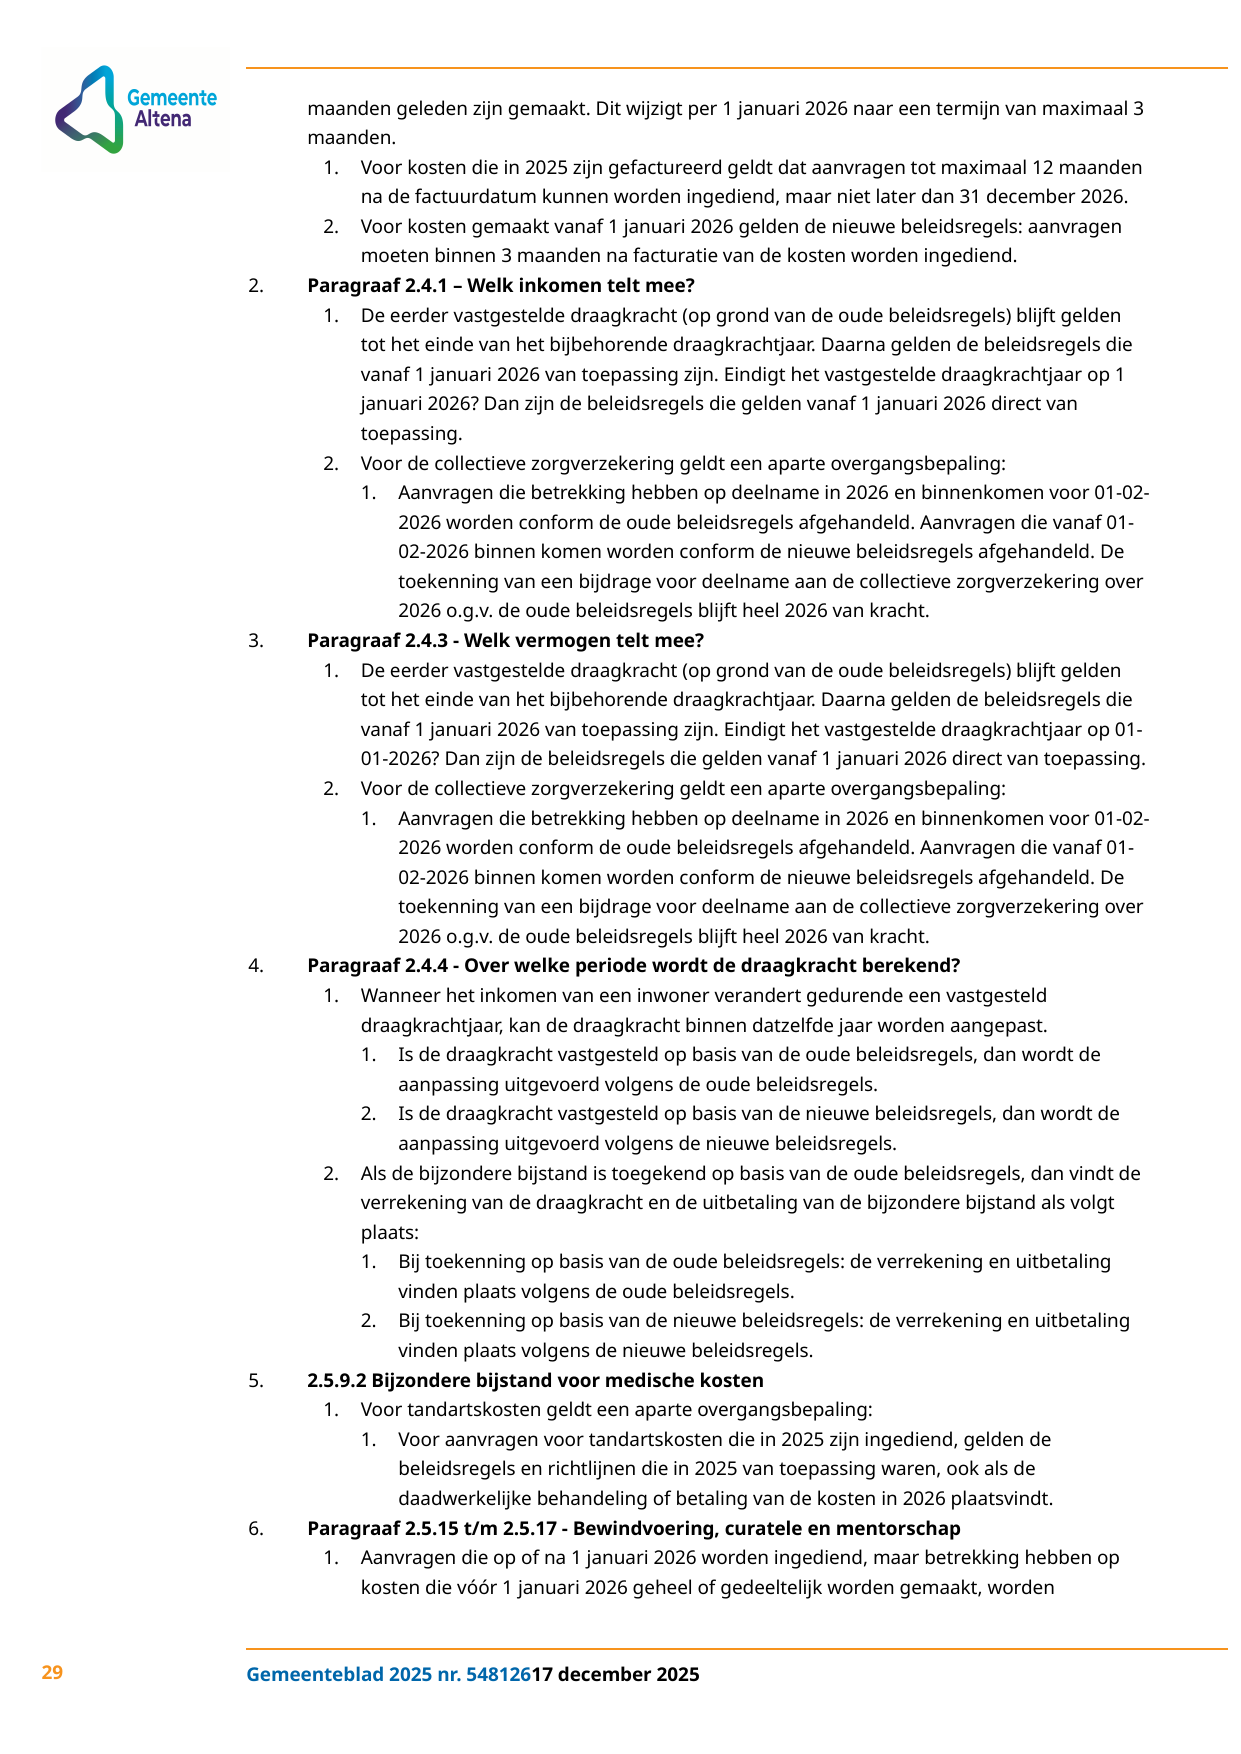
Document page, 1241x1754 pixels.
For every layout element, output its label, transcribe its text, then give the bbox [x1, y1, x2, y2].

list Paragraaf 2.4.3 - Welk vermogen telt mee? [248, 627, 1152, 653]
list Paragraaf 2.5.15 t/m 2.5.17 - Bewindvoering, curatele en mentorschap [248, 1515, 1152, 1541]
list Aanvragen die betrekking hebben op deelname in 2026 en binnenkomen voor 01-02-2026 worden conform de oude beleidsregels afgehandeld. Aanvragen die vanaf 01-02-2026 binnen komen worden conform de nieuwe beleidsregels afgehandeld. De toekenning van een bijdrage voor deelname aan de collectieve zorgverzekering over 2026 o.g.v. de oude beleidsregels blijft heel 2026 van kracht. [361, 805, 1152, 949]
picture [41, 47, 231, 172]
list Voor tandartskosten geldt een aparte overgangsbepaling: [323, 1396, 1152, 1422]
list Bij toekenning op basis van de nieuwe beleidsregels: de verrekening en uitbetaling vinden plaats volgens de nieuwe beleidsregels. [361, 1308, 1152, 1363]
list De eerder vastgestelde draagkracht (op grond van de oude beleidsregels) blijft gelden tot het einde van het bijbehorende draagkrachtjaar. Daarna gelden de beleidsregels die vanaf 1 januari 2026 van toepassing zijn. Eindigt het vastgestelde draagkrachtjaar op 01-01-2026? Dan zijn de beleidsregels die gelden vanaf 1 januari 2026 direct van toepassing. [323, 657, 1152, 771]
list Aanvragen die betrekking hebben op deelname in 2026 en binnenkomen voor 01-02-2026 worden conform de oude beleidsregels afgehandeld. Aanvragen die vanaf 01-02-2026 binnen komen worden conform de nieuwe beleidsregels afgehandeld. De toekenning van een bijdrage voor deelname aan de collectieve zorgverzekering over 2026 o.g.v. de oude beleidsregels blijft heel 2026 van kracht. [361, 479, 1152, 623]
list Aanvragen die op of na 1 januari 2026 worden ingediend, maar betrekking hebben op kosten die vóór 1 januari 2026 geheel of gedeeltelijk worden gemaakt, worden [323, 1544, 1152, 1600]
list Als de bijzondere bijstand is toegekend op basis van de oude beleidsregels, dan vindt de verrekening van de draagkracht en de uitbetaling van de bijzondere bijstand als volgt plaats: [323, 1160, 1152, 1245]
list Voor de collectieve zorgverzekering geldt een aparte overgangsbepaling: [323, 450, 1152, 476]
list De eerder vastgestelde draagkracht (op grond van de oude beleidsregels) blijft gelden tot het einde van het bijbehorende draagkrachtjaar. Daarna gelden de beleidsregels die vanaf 1 januari 2026 van toepassing zijn. Eindigt het vastgestelde draagkrachtjaar op 1 januari 2026? Dan zijn de beleidsregels die gelden vanaf 1 januari 2026 direct van toepassing. [323, 302, 1152, 446]
list Paragraaf 2.4.4 - Over welke periode wordt de draagkracht berekend? [248, 953, 1152, 978]
list Is de draagkracht vastgesteld op basis van de nieuwe beleidsregels, dan wordt de aanpassing uitgevoerd volgens de nieuwe beleidsregels. [361, 1101, 1152, 1156]
list Voor aanvragen voor tandartskosten die in 2025 zijn ingediend, gelden de beleidsregels en richtlijnen die in 2025 van toepassing waren, ook als de daadwerkelijke behandeling of betaling van de kosten in 2026 plaatsvindt. [361, 1426, 1152, 1511]
list Wanneer het inkomen van een inwoner verandert gedurende een vastgesteld draagkrachtjaar, kan de draagkracht binnen datzelfde jaar worden aangepast. [323, 982, 1152, 1038]
list maanden geleden zijn gemaakt. Dit wijzigt per 1 januari 2026 naar een termijn van maximaal 3 maanden. [248, 95, 1152, 150]
list Paragraaf 2.4.1 – Welk inkomen telt mee? [248, 272, 1152, 298]
list Voor kosten die in 2025 zijn gefactureerd geldt dat aanvragen tot maximaal 12 maanden na de factuurdatum kunnen worden ingediend, maar niet later dan 31 december 2026. [323, 154, 1152, 209]
list Voor kosten gemaakt vanaf 1 januari 2026 gelden de nieuwe beleidsregels: aanvragen moeten binnen 3 maanden na facturatie van de kosten worden ingediend. [323, 213, 1152, 268]
list 2.5.9.2 Bijzondere bijstand voor medische kosten [248, 1367, 1152, 1393]
list Is de draagkracht vastgesteld op basis van de oude beleidsregels, dan wordt de aanpassing uitgevoerd volgens de oude beleidsregels. [361, 1041, 1152, 1097]
list Voor de collectieve zorgverzekering geldt een aparte overgangsbepaling: [323, 775, 1152, 801]
list Bij toekenning op basis van de oude beleidsregels: de verrekening en uitbetaling vinden plaats volgens de oude beleidsregels. [361, 1248, 1152, 1304]
